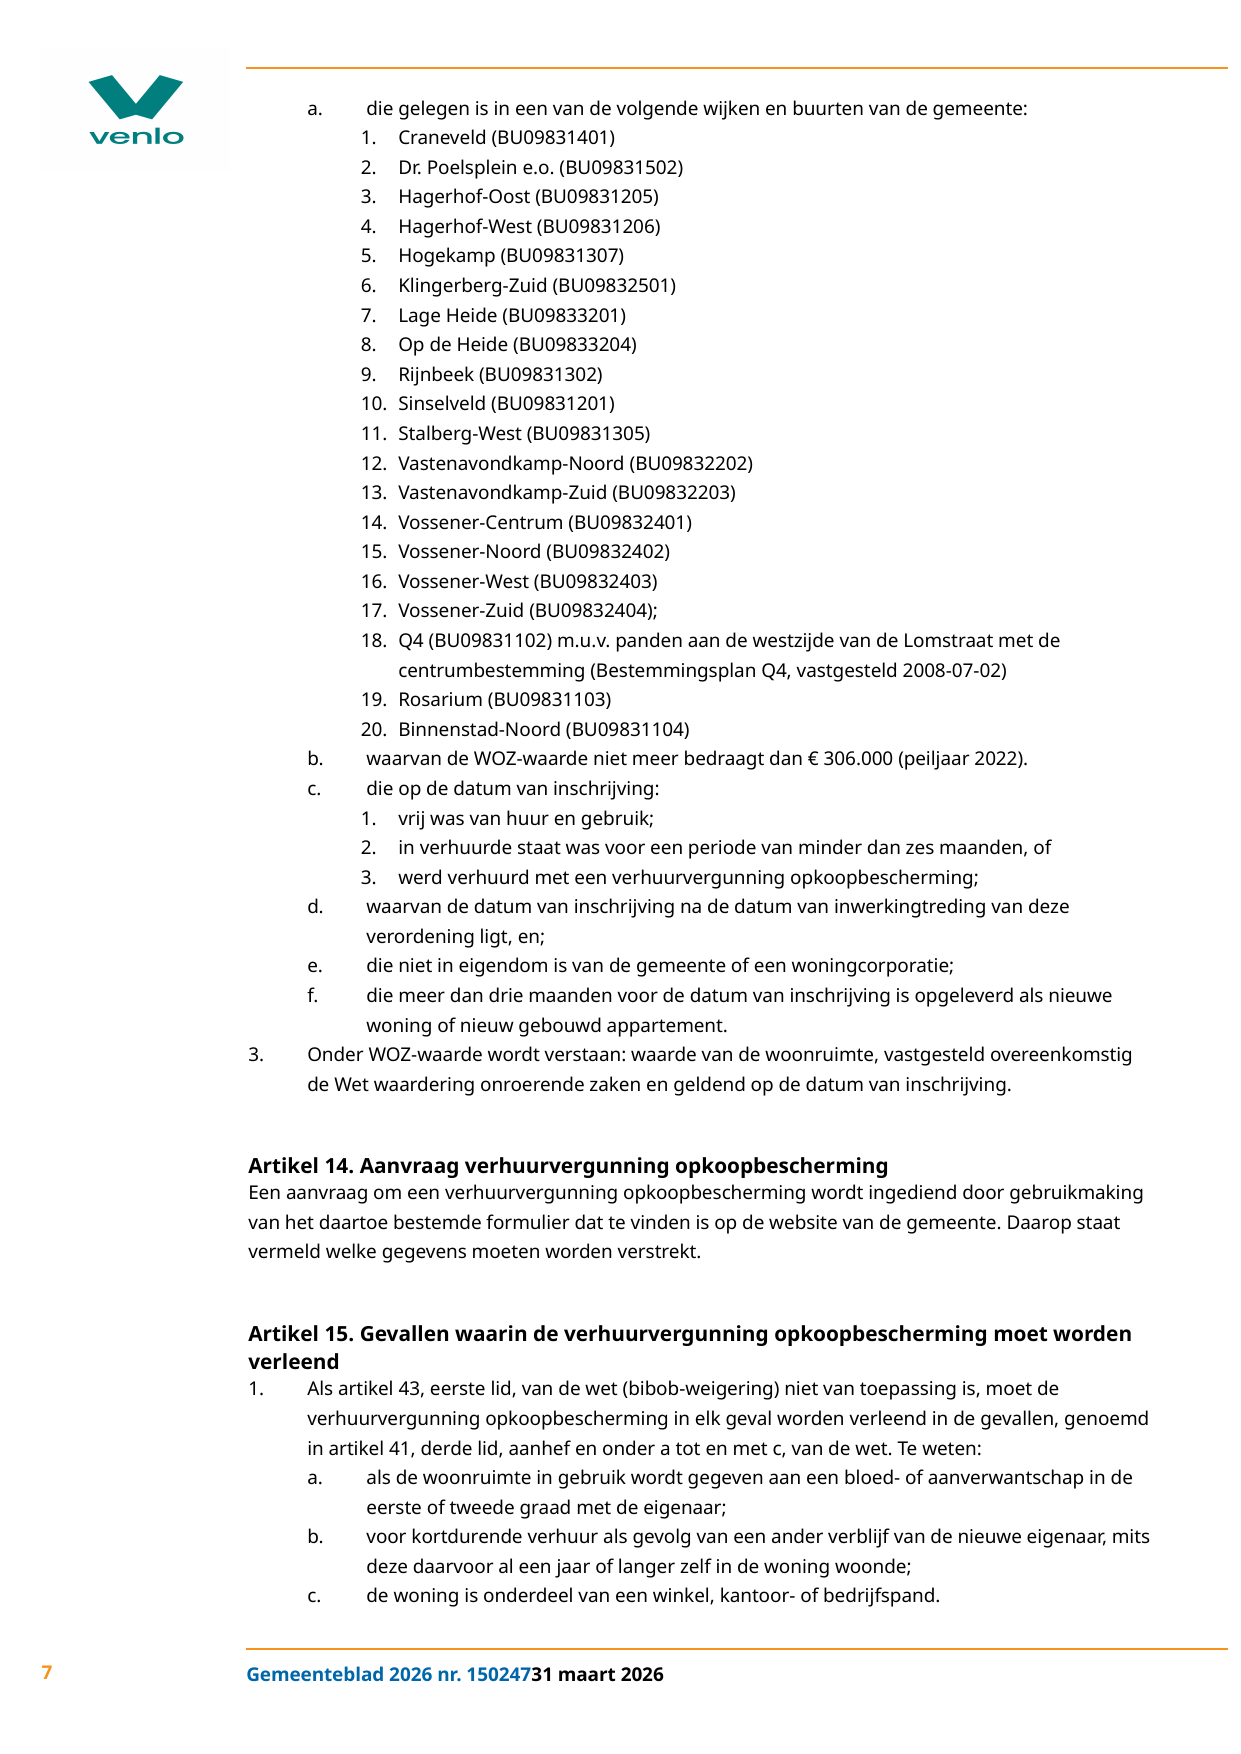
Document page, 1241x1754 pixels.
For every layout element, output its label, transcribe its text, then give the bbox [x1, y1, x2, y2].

list Sinselveld (BU09831201) [361, 391, 1152, 416]
list Rijnbeek (BU09831302) [361, 361, 1152, 387]
text Artikel 14. Aanvraag verhuurvergunning opkoopbescherming [248, 1151, 1152, 1179]
list in verhuurde staat was voor een periode van minder dan zes maanden, of [361, 834, 1152, 860]
list Op de Heide (BU09833204) [361, 331, 1152, 357]
list Vossener-Noord (BU09832402) [361, 538, 1152, 564]
list Q4 (BU09831102) m.u.v. panden aan de westzijde van de Lomstraat met de centrumbestemming (Bestemmingsplan Q4, vastgesteld 2008-07-02) [361, 627, 1152, 683]
list Vossener-West (BU09832403) [361, 568, 1152, 594]
list waarvan de datum van inschrijving na de datum van inwerkingtreding van deze verordening ligt, en; [307, 893, 1152, 949]
list Als artikel 43, eerste lid, van de wet (bibob-weigering) niet van toepassing is, moet de verhuurvergunning opkoopbescherming in elk geval worden verleend in de gevallen, genoemd in artikel 41, derde lid, aanhef en onder a tot en met c, van de wet. Te weten: [248, 1376, 1152, 1460]
list vrij was van huur en gebruik; [361, 805, 1152, 831]
list waarvan de WOZ-waarde niet meer bedraagt dan € 306.000 (peiljaar 2022). [307, 746, 1152, 771]
list die niet in eigendom is van de gemeente of een woningcorporatie; [307, 953, 1152, 978]
list Stalberg-West (BU09831305) [361, 420, 1152, 446]
list Craneveld (BU09831401) [361, 124, 1152, 150]
list Hagerhof-West (BU09831206) [361, 213, 1152, 239]
list die meer dan drie maanden voor de datum van inschrijving is opgeleverd als nieuwe woning of nieuw gebouwd appartement. [307, 982, 1152, 1038]
list voor kortdurende verhuur als gevolg van een ander verblijf van de nieuwe eigenaar, mits deze daarvoor al een jaar of langer zelf in de woning woonde; [307, 1523, 1152, 1579]
list Klingerberg-Zuid (BU09832501) [361, 272, 1152, 298]
list Hogekamp (BU09831307) [361, 243, 1152, 268]
list die op de datum van inschrijving: [307, 775, 1152, 801]
list de woning is onderdeel van een winkel, kantoor- of bedrijfspand. [307, 1583, 1152, 1608]
text Artikel 15. Gevallen waarin de verhuurvergunning opkoopbescherming moet worden verleend [248, 1319, 1152, 1376]
list die gelegen is in een van de volgende wijken en buurten van de gemeente: [307, 95, 1152, 121]
list Onder WOZ-waarde wordt verstaan: waarde van de woonruimte, vastgesteld overeenkomstig de Wet waardering onroerende zaken en geldend op de datum van inschrijving. [248, 1041, 1152, 1097]
list Vossener-Zuid (BU09832404); [361, 598, 1152, 623]
list werd verhuurd met een verhuurvergunning opkoopbescherming; [361, 864, 1152, 890]
list Binnenstad-Noord (BU09831104) [361, 716, 1152, 742]
list Dr. Poelsplein e.o. (BU09831502) [361, 154, 1152, 180]
list Hagerhof-Oost (BU09831205) [361, 183, 1152, 209]
list Lage Heide (BU09833201) [361, 302, 1152, 328]
list Vastenavondkamp-Noord (BU09832202) [361, 450, 1152, 476]
picture [41, 47, 231, 172]
list Rosarium (BU09831103) [361, 686, 1152, 712]
text Een aanvraag om een verhuurvergunning opkoopbescherming wordt ingediend door gebruikmaking van het daartoe bestemde formulier dat te vinden is op de website van de gemeente. Daarop staat vermeld welke gegevens moeten worden verstrekt. [248, 1179, 1152, 1264]
list Vastenavondkamp-Zuid (BU09832203) [361, 479, 1152, 505]
list Vossener-Centrum (BU09832401) [361, 509, 1152, 535]
list als de woonruimte in gebruik wordt gegeven aan een bloed- of aanverwantschap in de eerste of tweede graad met de eigenaar; [307, 1464, 1152, 1519]
